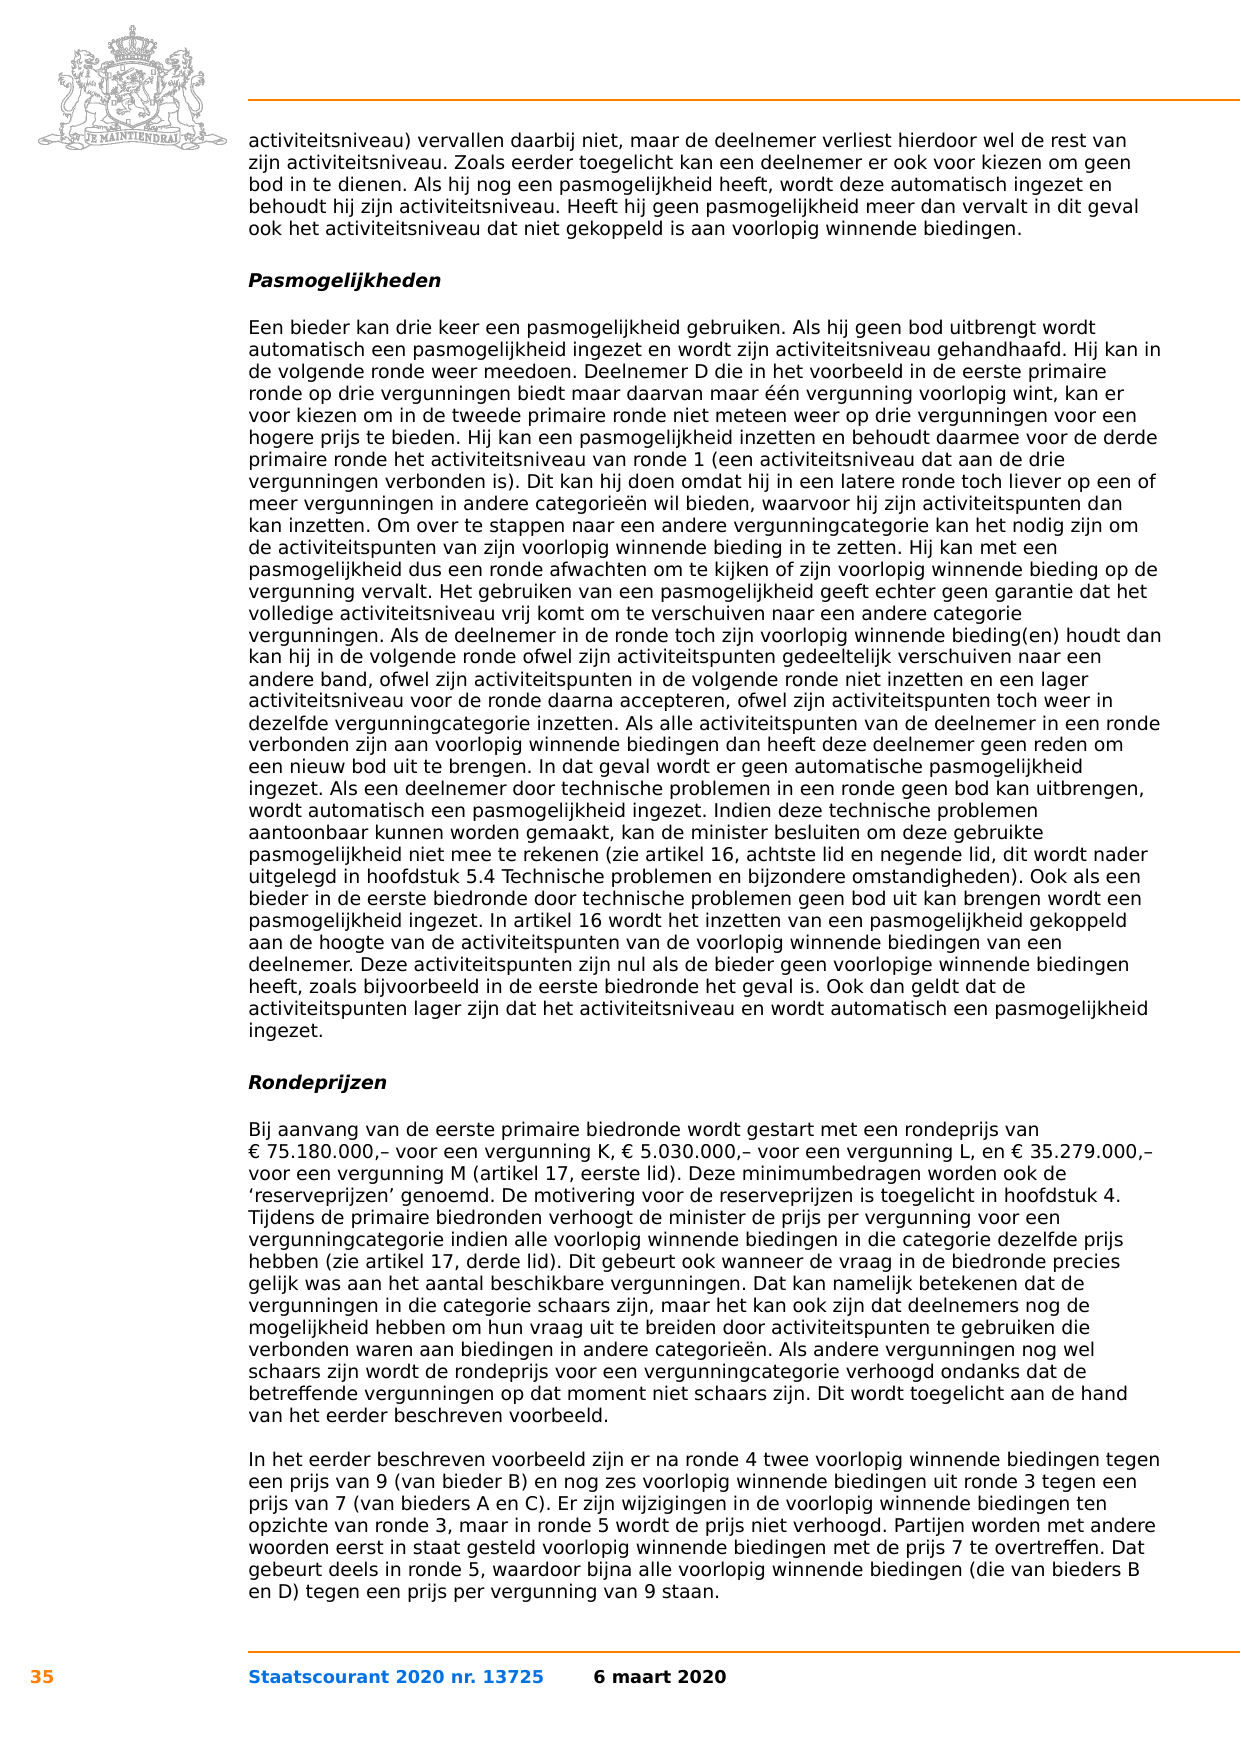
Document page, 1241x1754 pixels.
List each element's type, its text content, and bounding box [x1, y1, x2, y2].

text In het eerder beschreven voorbeeld zijn er na ronde 4 twee voorlopig winnende biedingen tegen een prijs van 9 (van bieder B) en nog zes voorlopig winnende biedingen uit ronde 3 tegen een prijs van 7 (van bieders A en C). Er zijn wijzigingen in de voorlopig winnende biedingen ten opzichte van ronde 3, maar in ronde 5 wordt de prijs niet verhoogd. Partijen worden met andere woorden eerst in staat gesteld voorlopig winnende biedingen met de prijs 7 te overtreffen. Dat gebeurt deels in ronde 5, waardoor bijna alle voorlopig winnende biedingen (die van bieders B en D) tegen een prijs per vergunning van 9 staan. [248, 1449, 1163, 1602]
picture [38, 25, 227, 150]
subtitle Pasmogelijkheden [248, 270, 1163, 292]
text Een bieder kan drie keer een pasmogelijkheid gebruiken. Als hij geen bod uitbrengt wordt automatisch een pasmogelijkheid ingezet en wordt zijn activiteitsniveau gehandhaafd. Hij kan in de volgende ronde weer meedoen. Deelnemer D die in het voorbeeld in de eerste primaire ronde op drie vergunningen biedt maar daarvan maar één vergunning voorlopig wint, kan er voor kiezen om in de tweede primaire ronde niet meteen weer op drie vergunningen voor een hogere prijs te bieden. Hij kan een pasmogelijkheid inzetten en behoudt daarmee voor de derde primaire ronde het activiteitsniveau van ronde 1 (een activiteitsniveau dat aan de drie vergunningen verbonden is). Dit kan hij doen omdat hij in een latere ronde toch liever op een of meer vergunningen in andere categorieën wil bieden, waarvoor hij zijn activiteitspunten dan kan inzetten. Om over te stappen naar een andere vergunningcategorie kan het nodig zijn om de activiteitspunten van zijn voorlopig winnende bieding in te zetten. Hij kan met een pasmogelijkheid dus een ronde afwachten om te kijken of zijn voorlopig winnende bieding op de vergunning vervalt. Het gebruiken van een pasmogelijkheid geeft echter geen garantie dat het volledige activiteitsniveau vrij komt om te verschuiven naar een andere categorie vergunningen. Als de deelnemer in de ronde toch zijn voorlopig winnende bieding(en) houdt dan kan hij in de volgende ronde ofwel zijn activiteitspunten gedeeltelijk verschuiven naar een andere band, ofwel zijn activiteitspunten in de volgende ronde niet inzetten en een lager activiteitsniveau voor de ronde daarna accepteren, ofwel zijn activiteitspunten toch weer in dezelfde vergunningcategorie inzetten. Als alle activiteitspunten van de deelnemer in een ronde verbonden zijn aan voorlopig winnende biedingen dan heeft deze deelnemer geen reden om een nieuw bod uit te brengen. In dat geval wordt er geen automatische pasmogelijkheid ingezet. Als een deelnemer door technische problemen in een ronde geen bod kan uitbrengen, wordt automatisch een pasmogelijkheid ingezet. Indien deze technische problemen aantoonbaar kunnen worden gemaakt, kan de minister besluiten om deze gebruikte pasmogelijkheid niet mee te rekenen (zie artikel 16, achtste lid en negende lid, dit wordt nader uitgelegd in hoofdstuk 5.4 Technische problemen en bijzondere omstandigheden). Ook als een bieder in de eerste biedronde door technische problemen geen bod uit kan brengen wordt een pasmogelijkheid ingezet. In artikel 16 wordt het inzetten van een pasmogelijkheid gekoppeld aan de hoogte van de activiteitspunten van de voorlopig winnende biedingen van een deelnemer. Deze activiteitspunten zijn nul als de bieder geen voorlopige winnende biedingen heeft, zoals bijvoorbeeld in de eerste biedronde het geval is. Ook dan geldt dat de activiteitspunten lager zijn dat het activiteitsniveau en wordt automatisch een pasmogelijkheid ingezet. [248, 317, 1163, 1042]
text activiteitsniveau) vervallen daarbij niet, maar de deelnemer verliest hierdoor wel de rest van zijn activiteitsniveau. Zoals eerder toegelicht kan een deelnemer er ook voor kiezen om geen bod in te dienen. Als hij nog een pasmogelijkheid heeft, wordt deze automatisch ingezet en behoudt hij zijn activiteitsniveau. Heeft hij geen pasmogelijkheid meer dan vervalt in dit geval ook het activiteitsniveau dat niet gekoppeld is aan voorlopig winnende biedingen. [248, 130, 1163, 240]
text Bij aanvang van de eerste primaire biedronde wordt gestart met een rondeprijs van € 75.180.000,– voor een vergunning K, € 5.030.000,– voor een vergunning L, en € 35.279.000,– voor een vergunning M (artikel 17, eerste lid). Deze minimumbedragen worden ook de ‘reserveprijzen’ genoemd. De motivering voor de reserveprijzen is toegelicht in hoofdstuk 4. Tijdens de primaire biedronden verhoogt de minister de prijs per vergunning voor een vergunningcategorie indien alle voorlopig winnende biedingen in die categorie dezelfde prijs hebben (zie artikel 17, derde lid). Dit gebeurt ook wanneer de vraag in de biedronde precies gelijk was aan het aantal beschikbare vergunningen. Dat kan namelijk betekenen dat de vergunningen in die categorie schaars zijn, maar het kan ook zijn dat deelnemers nog de mogelijkheid hebben om hun vraag uit te breiden door activiteitspunten te gebruiken die verbonden waren aan biedingen in andere categorieën. Als andere vergunningen nog wel schaars zijn wordt de rondeprijs voor een vergunningcategorie verhoogd ondanks dat de betreffende vergunningen op dat moment niet schaars zijn. Dit wordt toegelicht aan de hand van het eerder beschreven voorbeeld. [248, 1119, 1163, 1427]
subtitle Rondeprijzen [248, 1072, 1163, 1094]
